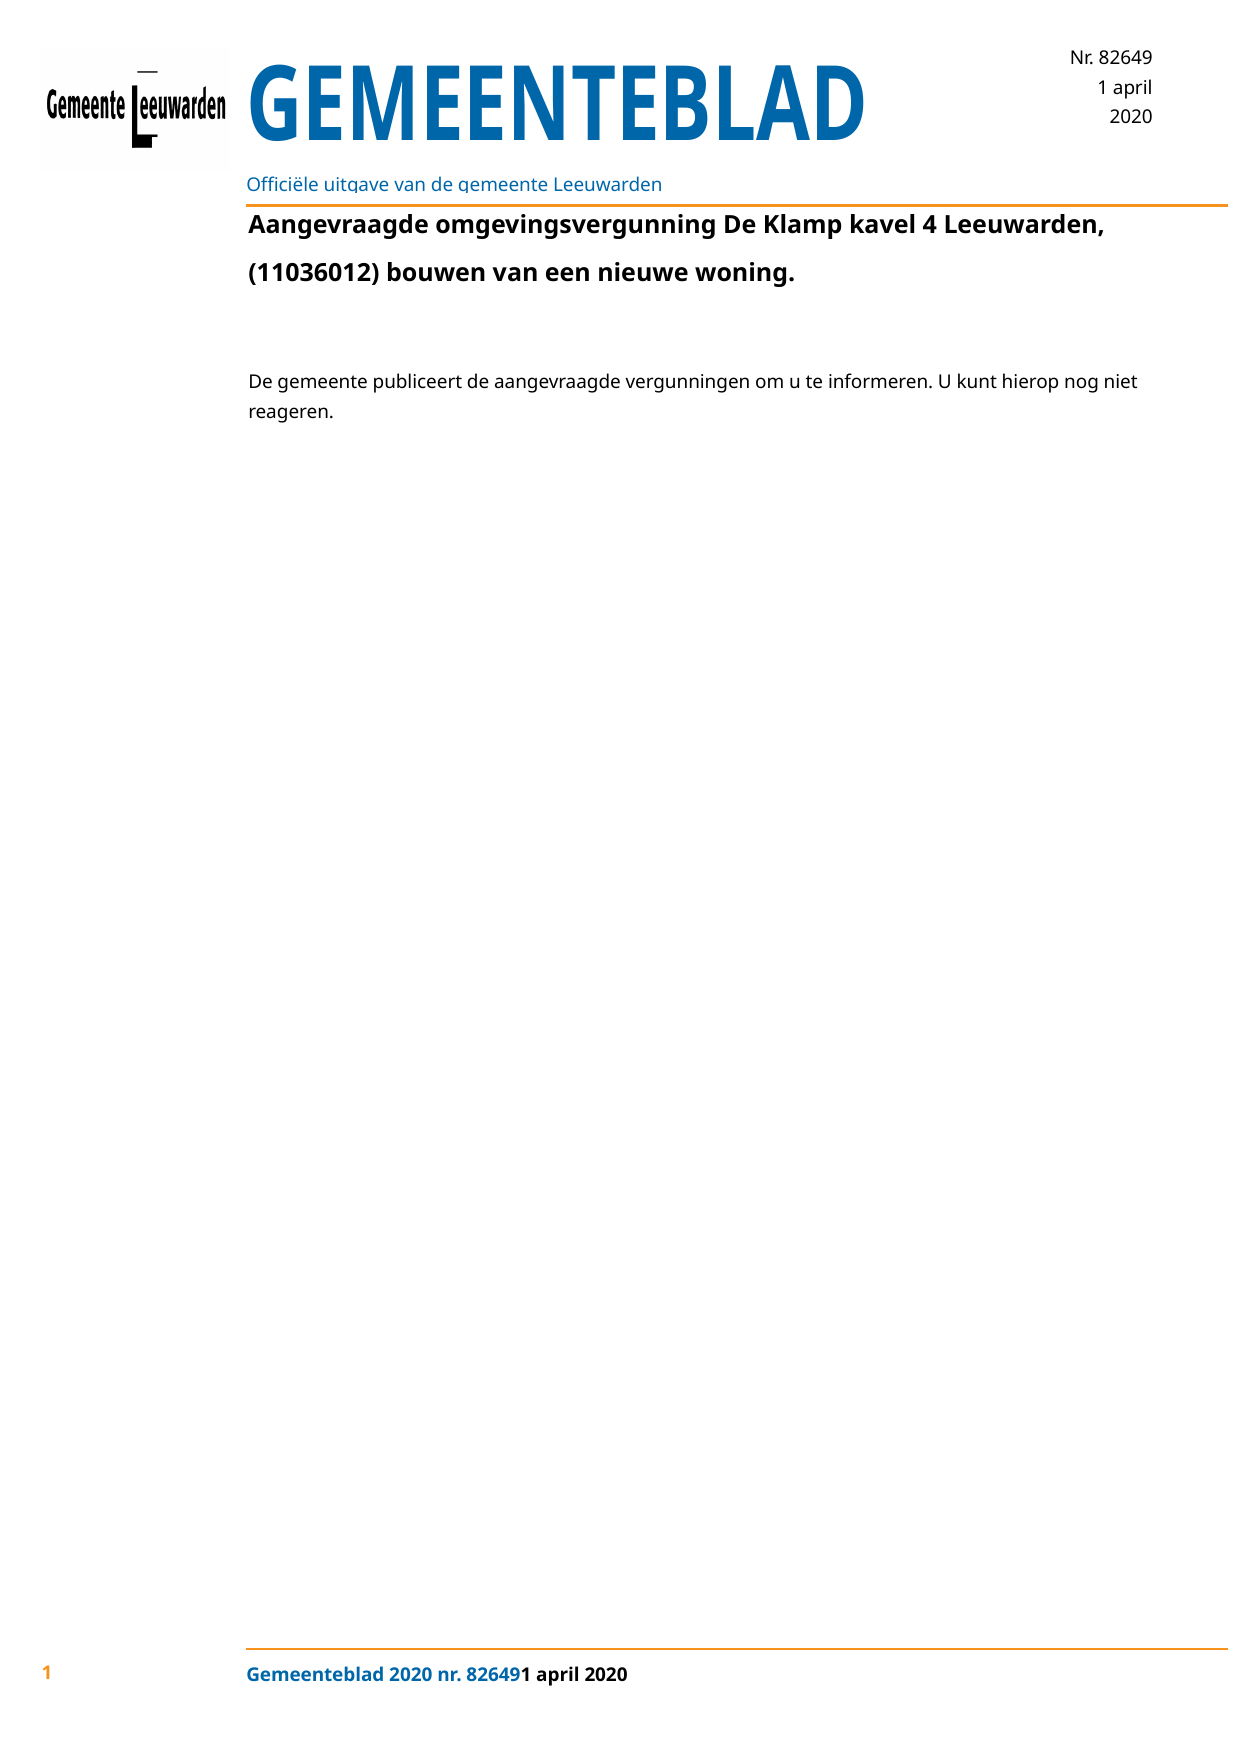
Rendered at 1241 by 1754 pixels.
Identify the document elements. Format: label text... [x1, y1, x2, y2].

picture [41, 47, 231, 172]
text Aangevraagde omgevingsvergunning De Klamp kavel 4 Leeuwarden, (11036012) bouwen van een nieuwe woning. [248, 207, 1152, 288]
text De gemeente publiceert de aangevraagde vergunningen om u te informeren. U kunt hierop nog niet reageren. [248, 368, 1152, 424]
